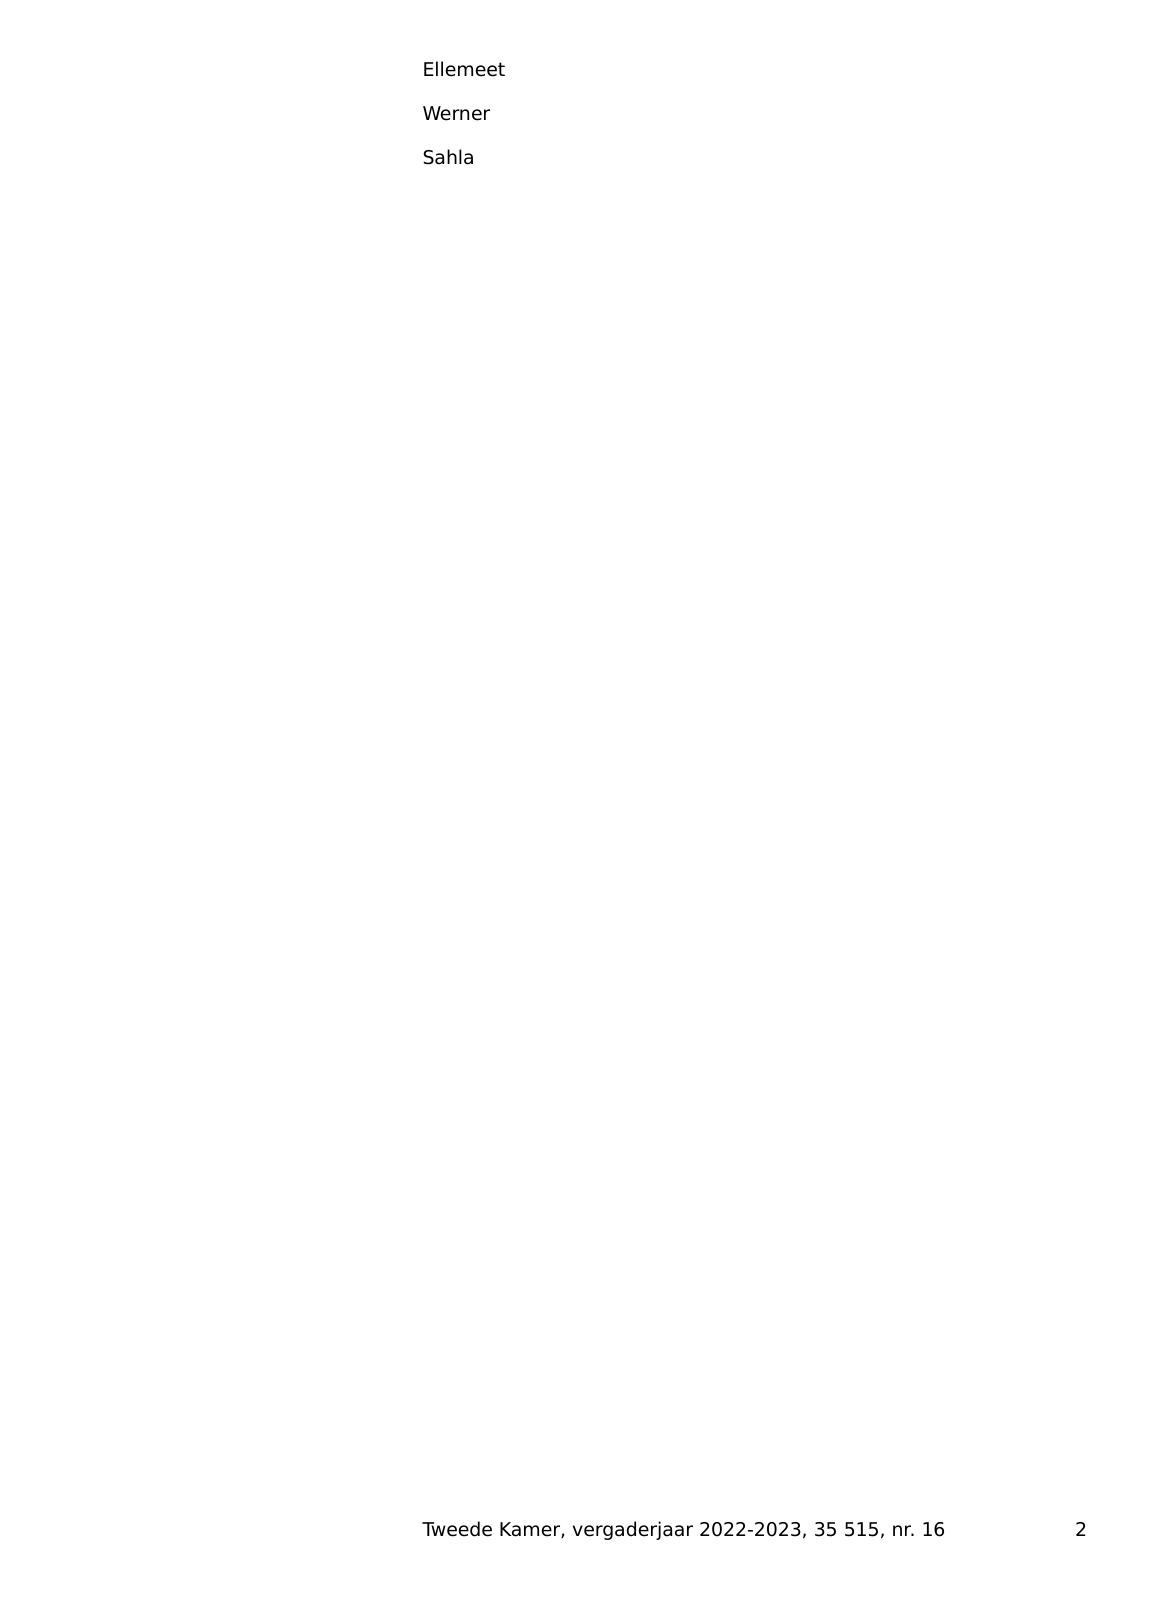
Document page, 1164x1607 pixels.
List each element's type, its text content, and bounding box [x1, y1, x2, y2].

text Ellemeet Werner Sahla [422, 59, 1087, 169]
